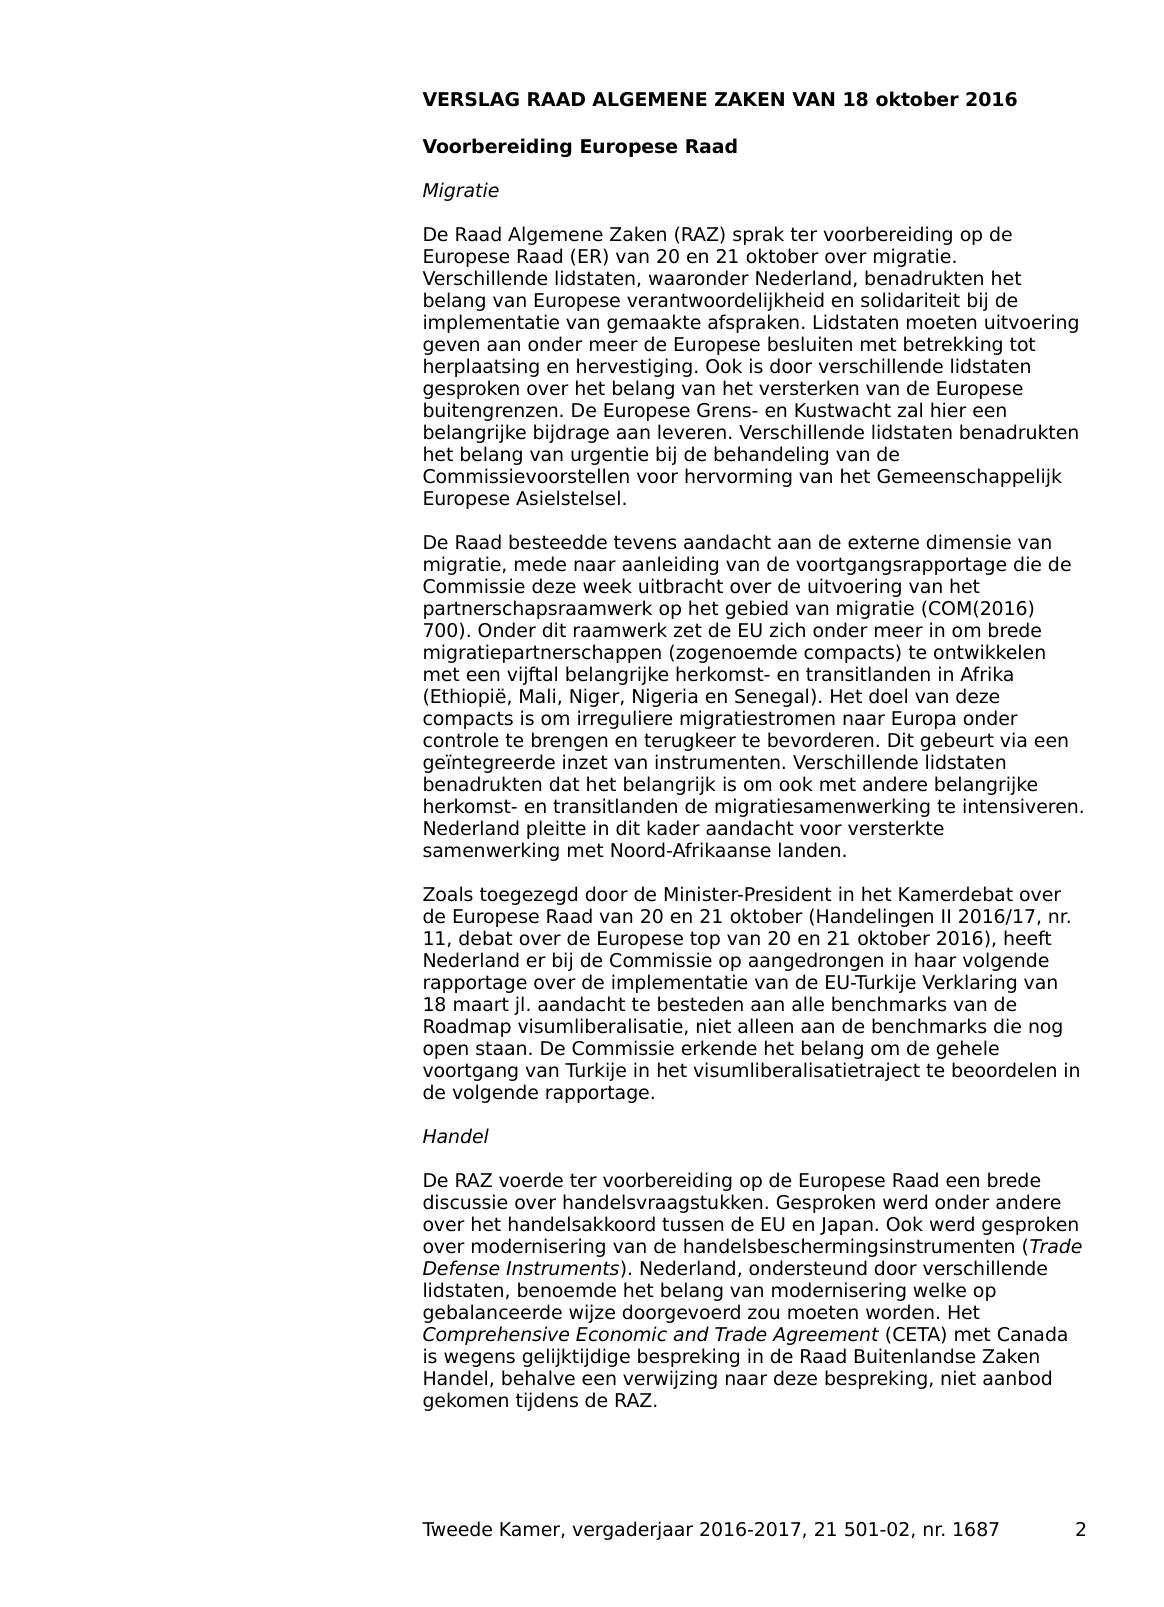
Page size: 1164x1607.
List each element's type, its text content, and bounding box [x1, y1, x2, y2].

text De RAZ voerde ter voorbereiding op de Europese Raad een brede discussie over handelsvraagstukken. Gesproken werd onder andere over het handelsakkoord tussen de EU en Japan. Ook werd gesproken over modernisering van de handelsbeschermingsinstrumenten (Trade Defense Instruments). Nederland, ondersteund door verschillende lidstaten, benoemde het belang van modernisering welke op gebalanceerde wijze doorgevoerd zou moeten worden. Het Comprehensive Economic and Trade Agreement (CETA) met Canada is wegens gelijktijdige bespreking in de Raad Buitenlandse Zaken Handel, behalve een verwijzing naar deze bespreking, niet aanbod gekomen tijdens de RAZ. [422, 1170, 1087, 1412]
text Zoals toegezegd door de Minister-President in het Kamerdebat over de Europese Raad van 20 en 21 oktober (Handelingen II 2016/17, nr. 11, debat over de Europese top van 20 en 21 oktober 2016), heeft Nederland er bij de Commissie op aangedrongen in haar volgende rapportage over de implementatie van de EU-Turkije Verklaring van 18 maart jl. aandacht te besteden aan alle benchmarks van de Roadmap visumliberalisatie, niet alleen aan de benchmarks die nog open staan. De Commissie erkende het belang om de gehele voortgang van Turkije in het visumliberalisatietraject te beoordelen in de volgende rapportage. [422, 884, 1087, 1104]
subtitle Voorbereiding Europese Raad [422, 136, 1087, 158]
text De Raad besteedde tevens aandacht aan de externe dimensie van migratie, mede naar aanleiding van de voortgangsrapportage die de Commissie deze week uitbracht over de uitvoering van het partnerschapsraamwerk op het gebied van migratie (COM(2016) 700). Onder dit raamwerk zet de EU zich onder meer in om brede migratiepartnerschappen (zogenoemde compacts) te ontwikkelen met een vijftal belangrijke herkomst- en transitlanden in Afrika (Ethiopië, Mali, Niger, Nigeria en Senegal). Het doel van deze compacts is om irreguliere migratiestromen naar Europa onder controle te brengen en terugkeer te bevorderen. Dit gebeurt via een geïntegreerde inzet van instrumenten. Verschillende lidstaten benadrukten dat het belangrijk is om ook met andere belangrijke herkomst- en transitlanden de migratiesamenwerking te intensiveren. Nederland pleitte in dit kader aandacht voor versterkte samenwerking met Noord-Afrikaanse landen. [422, 532, 1087, 862]
text De Raad Algemene Zaken (RAZ) sprak ter voorbereiding op de Europese Raad (ER) van 20 en 21 oktober over migratie. Verschillende lidstaten, waaronder Nederland, benadrukten het belang van Europese verantwoordelijkheid en solidariteit bij de implementatie van gemaakte afspraken. Lidstaten moeten uitvoering geven aan onder meer de Europese besluiten met betrekking tot herplaatsing en hervestiging. Ook is door verschillende lidstaten gesproken over het belang van het versterken van de Europese buitengrenzen. De Europese Grens- en Kustwacht zal hier een belangrijke bijdrage aan leveren. Verschillende lidstaten benadrukten het belang van urgentie bij de behandeling van de Commissievoorstellen voor hervorming van het Gemeenschappelijk Europese Asielstelsel. [422, 224, 1087, 510]
subtitle VERSLAG RAAD ALGEMENE ZAKEN VAN 18 oktober 2016 [422, 89, 1087, 111]
subtitle Handel [422, 1126, 1087, 1148]
subtitle Migratie [422, 180, 1087, 202]
